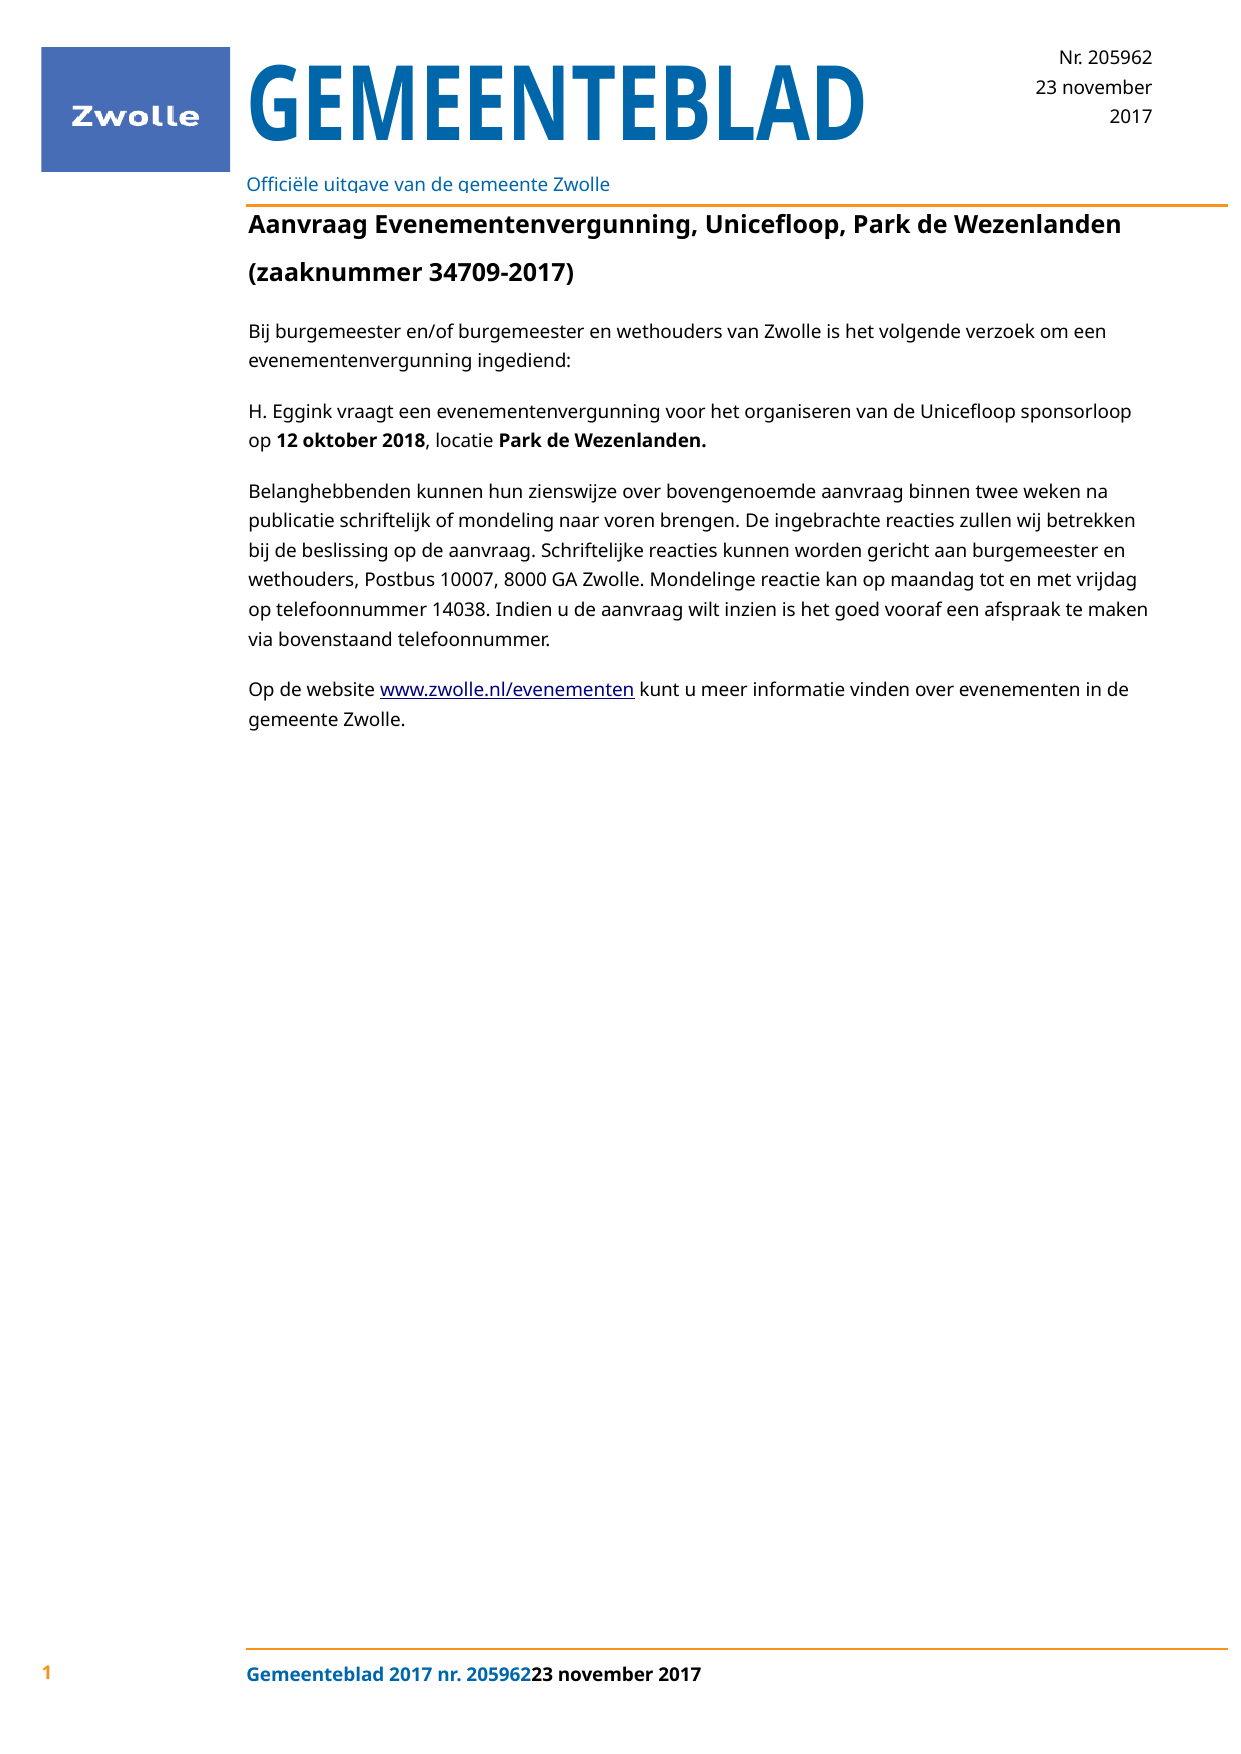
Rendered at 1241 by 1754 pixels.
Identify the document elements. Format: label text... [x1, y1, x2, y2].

picture [41, 47, 231, 172]
text Bij burgemeester en/of burgemeester en wethouders van Zwolle is het volgende verzoek om een evenementenvergunning ingediend: [248, 318, 1152, 373]
text Op de website www.zwolle.nl/evenementen kunt u meer informatie vinden over evenementen in de gemeente Zwolle. [248, 676, 1152, 732]
text Belanghebbenden kunnen hun zienswijze over bovengenoemde aanvraag binnen twee weken na publicatie schriftelijk of mondeling naar voren brengen. De ingebrachte reacties zullen wij betrekken bij de beslissing op de aanvraag. Schriftelijke reacties kunnen worden gericht aan burgemeester en wethouders, Postbus 10007, 8000 GA Zwolle. Mondelinge reactie kan op maandag tot en met vrijdag op telefoonnummer 14038. Indien u de aanvraag wilt inzien is het goed vooraf een afspraak te maken via bovenstaand telefoonnummer. [248, 478, 1152, 652]
text Aanvraag Evenementenvergunning, Unicefloop, Park de Wezenlanden (zaaknummer 34709-2017) [248, 207, 1152, 288]
text H. Eggink vraagt een evenementenvergunning voor het organiseren van de Unicefloop sponsorloop op 12 oktober 2018, locatie Park de Wezenlanden. [248, 398, 1152, 453]
